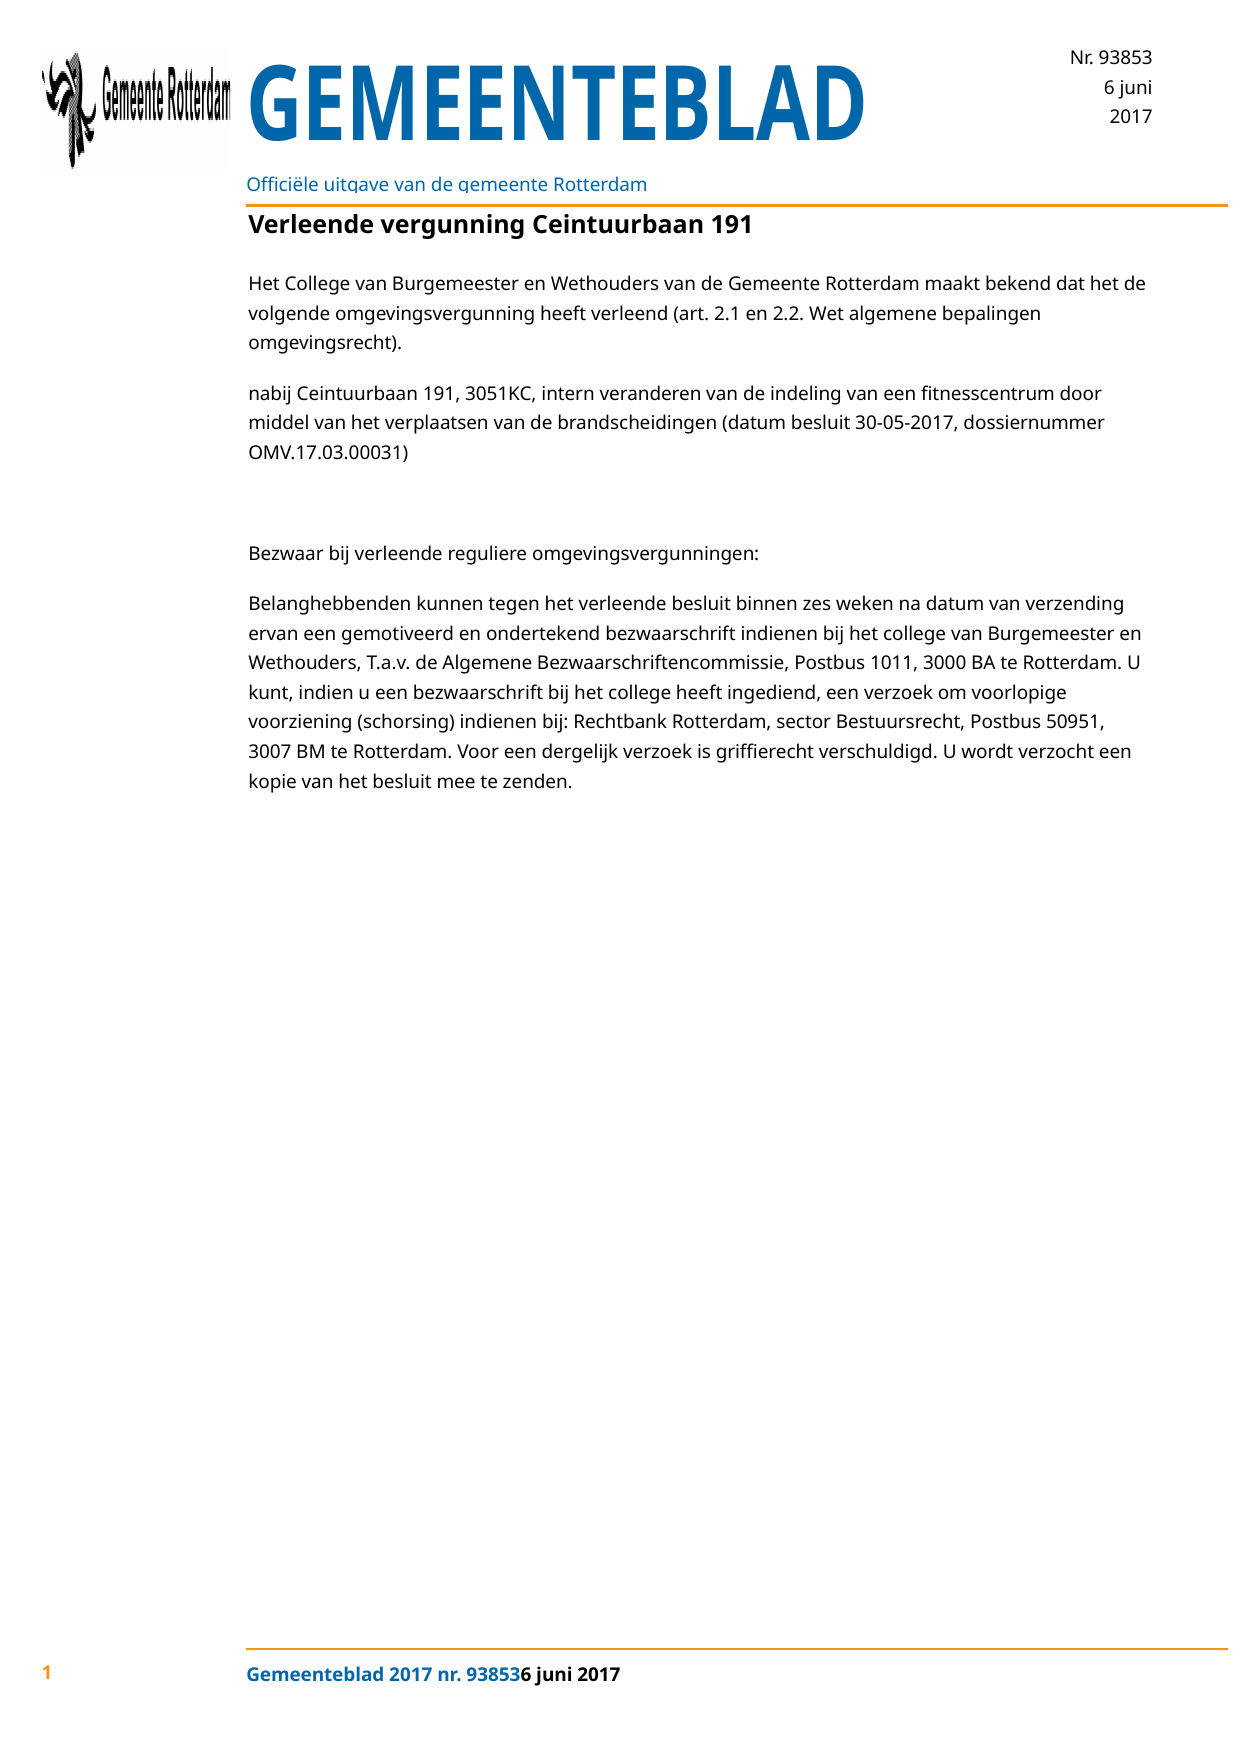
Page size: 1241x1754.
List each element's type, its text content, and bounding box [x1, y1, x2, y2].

text Het College van Burgemeester en Wethouders van de Gemeente Rotterdam maakt bekend dat het de volgende omgevingsvergunning heeft verleend (art. 2.1 en 2.2. Wet algemene bepalingen omgevingsrecht). [248, 270, 1152, 355]
text nabij Ceintuurbaan 191, 3051KC, intern veranderen van de indeling van een fitnesscentrum door middel van het verplaatsen van de brandscheidingen (datum besluit 30-05-2017, dossiernummer OMV.17.03.00031) [248, 380, 1152, 465]
text Verleende vergunning Ceintuurbaan 191 [248, 207, 1152, 241]
text Belanghebbenden kunnen tegen het verleende besluit binnen zes weken na datum van verzending ervan een gemotiveerd en ondertekend bezwaarschrift indienen bij het college van Burgemeester en Wethouders, T.a.v. de Algemene Bezwaarschriftencommissie, Postbus 1011, 3000 BA te Rotterdam. U kunt, indien u een bezwaarschrift bij het college heeft ingediend, een verzoek om voorlopige voorziening (schorsing) indienen bij: Rechtbank Rotterdam, sector Bestuursrecht, Postbus 50951, 3007 BM te Rotterdam. Voor een dergelijk verzoek is griffierecht verschuldigd. U wordt verzocht een kopie van het besluit mee te zenden. [248, 590, 1152, 793]
picture [41, 47, 231, 172]
text Bezwaar bij verleende reguliere omgevingsvergunningen: [248, 540, 1152, 566]
